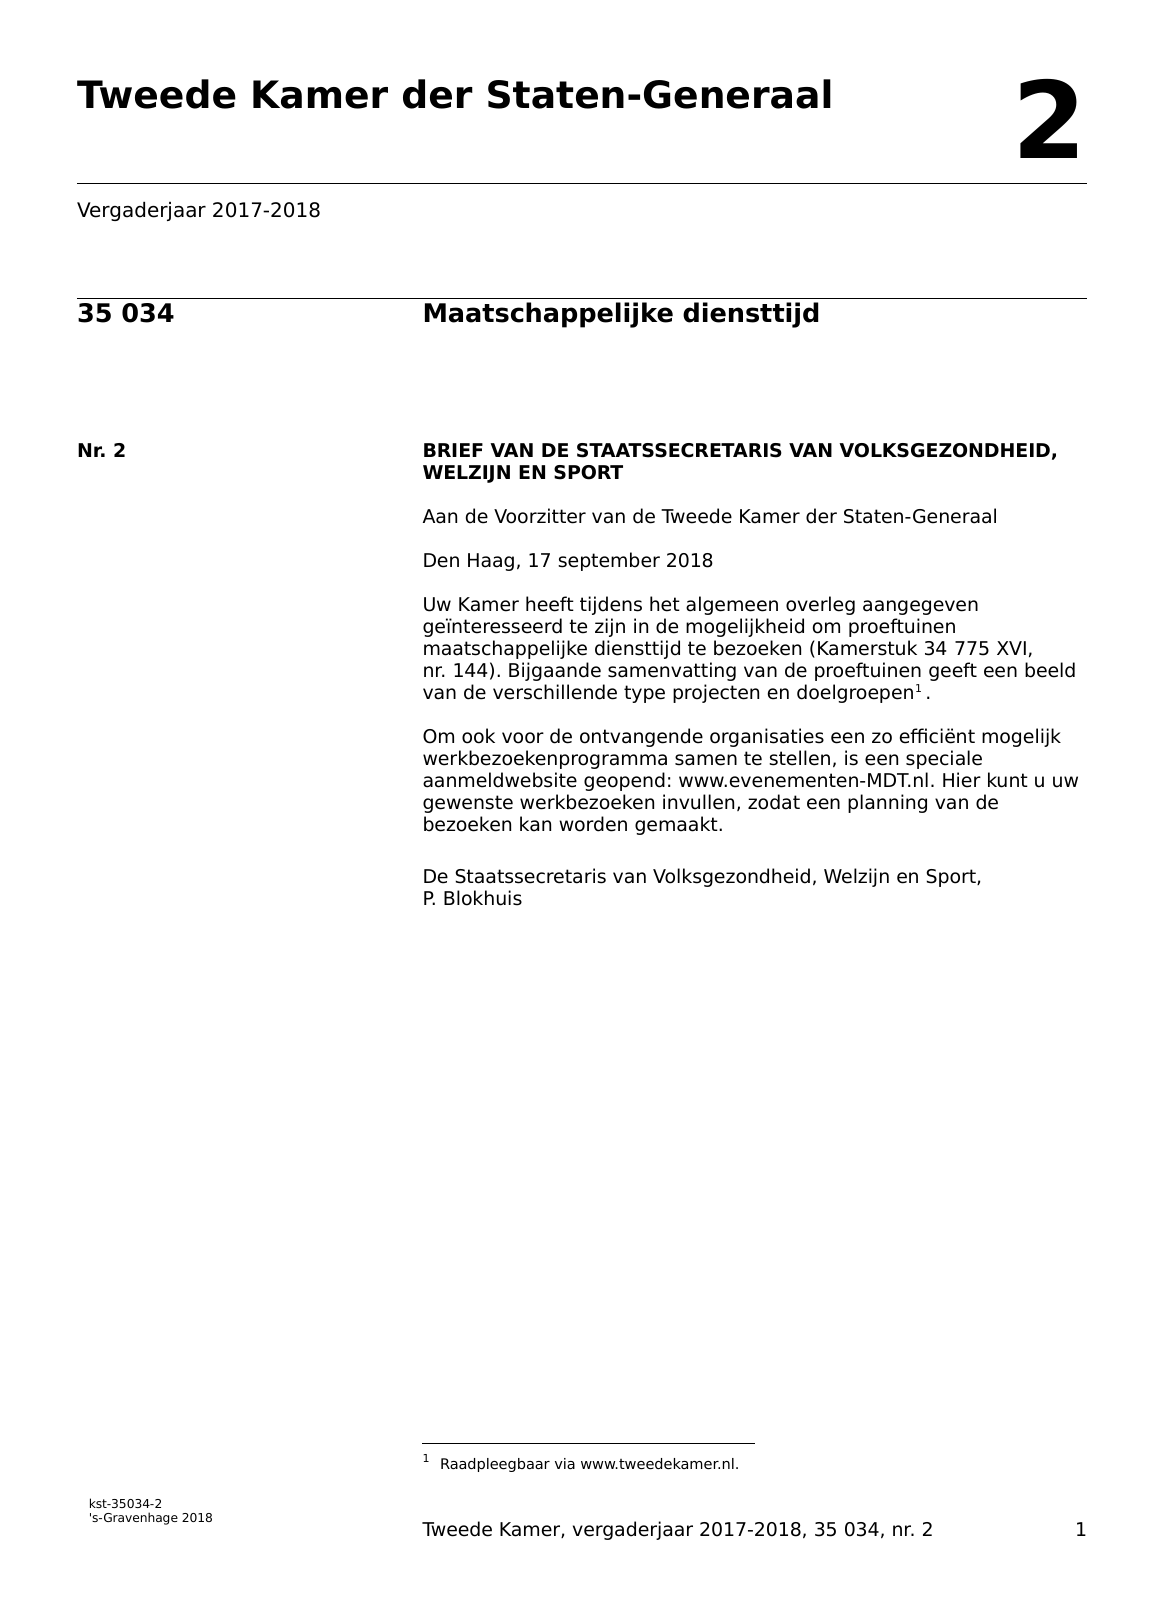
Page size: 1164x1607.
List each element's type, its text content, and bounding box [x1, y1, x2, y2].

subtitle 35 034 Maatschappelijke diensttijd [77, 299, 1087, 329]
text De Staatssecretaris van Volksgezondheid, Welzijn en Sport, P. Blokhuis [422, 866, 1087, 910]
text Om ook voor de ontvangende organisaties een zo efficiënt mogelijk werkbezoekenprogramma samen te stellen, is een speciale aanmeldwebsite geopend: www.evenementen-MDT.nl. Hier kunt u uw gewenste werkbezoeken invullen, zodat een planning van de bezoeken kan worden gemaakt. [422, 726, 1087, 836]
subtitle Nr. 2 BRIEF VAN DE STAATSSECRETARIS VAN VOLKSGEZONDHEID, WELZIJN EN SPORT [77, 440, 1087, 484]
text Uw Kamer heeft tijdens het algemeen overleg aangegeven geïnteresseerd te zijn in de mogelijkheid om proeftuinen maatschappelijke diensttijd te bezoeken (Kamerstuk 34 775 XVI, nr. 144). Bijgaande samenvatting van de proeftuinen geeft een beeld van de verschillende type projecten en doelgroepen. [422, 594, 1087, 704]
text 's-Gravenhage 2018 [88, 1511, 323, 1525]
text Raadpleegbaar via www.tweedekamer.nl. [422, 1452, 1087, 1474]
table_header 2 [886, 59, 1087, 183]
table_header Tweede Kamer der Staten-Generaal [77, 59, 886, 183]
text kst-35034-2 [88, 1497, 323, 1511]
table_cell Vergaderjaar 2017-2018 [77, 184, 1087, 298]
text Den Haag, 17 september 2018 [422, 550, 1087, 572]
text Aan de Voorzitter van de Tweede Kamer der Staten-Generaal [422, 506, 1087, 528]
